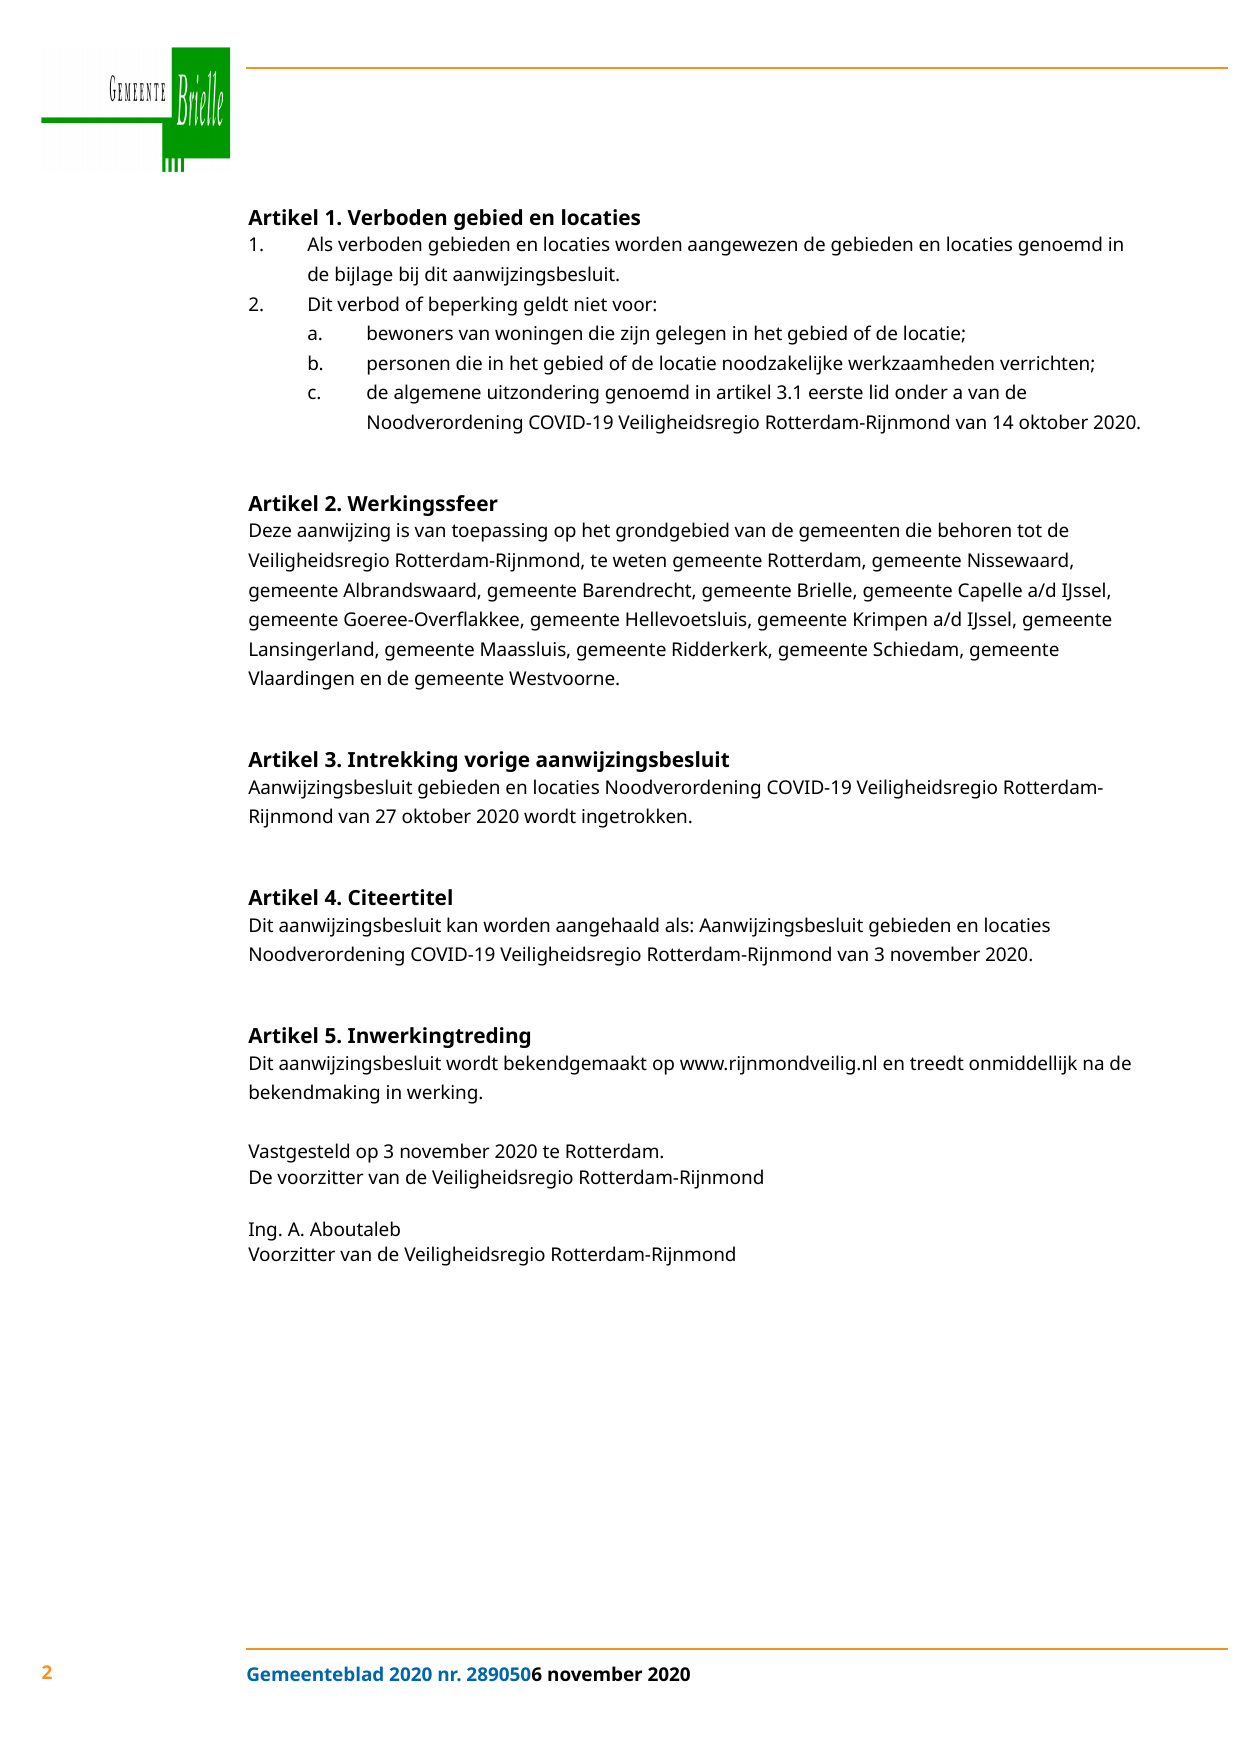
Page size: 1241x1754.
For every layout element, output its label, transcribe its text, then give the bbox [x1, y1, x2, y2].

text Dit aanwijzingsbesluit kan worden aangehaald als: Aanwijzingsbesluit gebieden en locaties Noodverordening COVID-19 Veiligheidsregio Rotterdam-Rijnmond van 3 november 2020. [248, 912, 1152, 967]
text Ing. A. Aboutaleb [248, 1216, 1152, 1242]
text Vastgesteld op 3 november 2020 te Rotterdam. [248, 1139, 1152, 1164]
text Artikel 3. Intrekking vorige aanwijzingsbesluit [248, 746, 1152, 774]
text De voorzitter van de Veiligheidsregio Rotterdam-Rijnmond [248, 1164, 1152, 1190]
list personen die in het gebied of de locatie noodzakelijke werkzaamheden verrichten; [307, 350, 1152, 376]
text Artikel 1. Verboden gebied en locaties [248, 203, 1152, 232]
list Dit verbod of beperking geldt niet voor: [248, 291, 1152, 317]
list bewoners van woningen die zijn gelegen in het gebied of de locatie; [307, 320, 1152, 346]
text Artikel 5. Inwerkingtreding [248, 1022, 1152, 1050]
text Artikel 2. Werkingssfeer [248, 489, 1152, 518]
list de algemene uitzondering genoemd in artikel 3.1 eerste lid onder a van de Noodverordening COVID-19 Veiligheidsregio Rotterdam-Rijnmond van 14 oktober 2020. [307, 379, 1152, 435]
list Als verboden gebieden en locaties worden aangewezen de gebieden en locaties genoemd in de bijlage bij dit aanwijzingsbesluit. [248, 232, 1152, 287]
picture [41, 47, 231, 172]
text Voorzitter van de Veiligheidsregio Rotterdam-Rijnmond [248, 1242, 1152, 1267]
text Deze aanwijzing is van toepassing op het grondgebied van de gemeenten die behoren tot de Veiligheidsregio Rotterdam-Rijnmond, te weten gemeente Rotterdam, gemeente Nissewaard, gemeente Albrandswaard, gemeente Barendrecht, gemeente Brielle, gemeente Capelle a/d IJssel, gemeente Goeree-Overflakkee, gemeente Hellevoetsluis, gemeente Krimpen a/d IJssel, gemeente Lansingerland, gemeente Maassluis, gemeente Ridderkerk, gemeente Schiedam, gemeente Vlaardingen en de gemeente Westvoorne. [248, 518, 1152, 691]
text Dit aanwijzingsbesluit wordt bekendgemaakt op www.rijnmondveilig.nl en treedt onmiddellijk na de bekendmaking in werking. [248, 1050, 1152, 1105]
text Artikel 4. Citeertitel [248, 883, 1152, 912]
text Aanwijzingsbesluit gebieden en locaties Noodverordening COVID-19 Veiligheidsregio Rotterdam-Rijnmond van 27 oktober 2020 wordt ingetrokken. [248, 774, 1152, 829]
